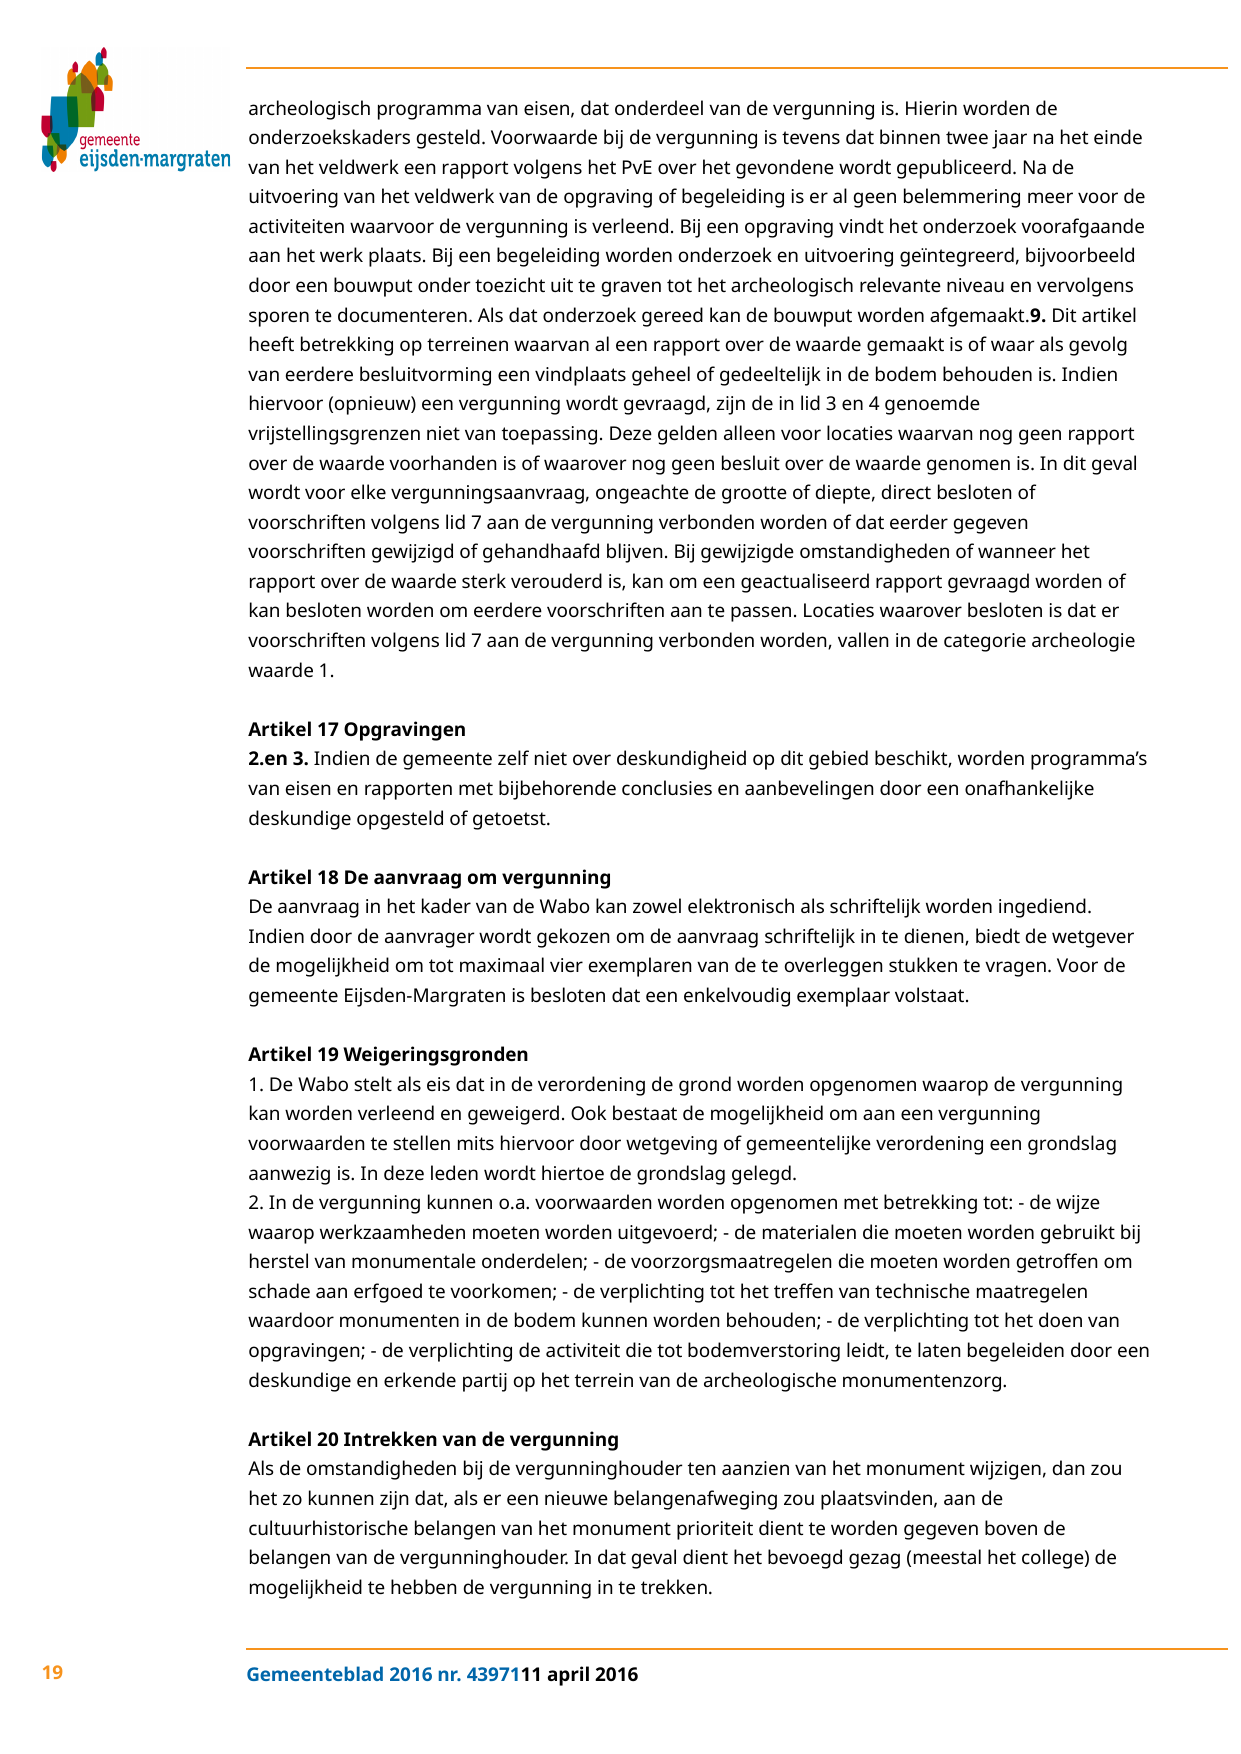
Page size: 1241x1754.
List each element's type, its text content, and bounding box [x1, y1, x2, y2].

text Artikel 17 Opgravingen [248, 716, 1152, 742]
picture [41, 47, 231, 172]
text Artikel 19 Weigeringsgronden [248, 1041, 1152, 1067]
text 1. De Wabo stelt als eis dat in de verordening de grond worden opgenomen waarop de vergunning kan worden verleend en geweigerd. Ook bestaat de mogelijkheid om aan een vergunning voorwaarden te stellen mits hiervoor door wetgeving of gemeentelijke verordening een grondslag aanwezig is. In deze leden wordt hiertoe de grondslag gelegd. [248, 1071, 1152, 1186]
text 2.en 3. Indien de gemeente zelf niet over deskundigheid op dit gebied beschikt, worden programma’s van eisen en rapporten met bijbehorende conclusies en aanbevelingen door een onafhankelijke deskundige opgesteld of getoetst. [248, 746, 1152, 831]
text archeologisch programma van eisen, dat onderdeel van de vergunning is. Hierin worden de onderzoekskaders gesteld. Voorwaarde bij de vergunning is tevens dat binnen twee jaar na het einde van het veldwerk een rapport volgens het PvE over het gevondene wordt gepubliceerd. Na de uitvoering van het veldwerk van de opgraving of begeleiding is er al geen belemmering meer voor de activiteiten waarvoor de vergunning is verleend. Bij een opgraving vindt het onderzoek voorafgaande aan het werk plaats. Bij een begeleiding worden onderzoek en uitvoering geïntegreerd, bijvoorbeeld door een bouwput onder toezicht uit te graven tot het archeologisch relevante niveau en vervolgens sporen te documenteren. Als dat onderzoek gereed kan de bouwput worden afgemaakt.9. Dit artikel heeft betrekking op terreinen waarvan al een rapport over de waarde gemaakt is of waar als gevolg van eerdere besluitvorming een vindplaats geheel of gedeeltelijk in de bodem behouden is. Indien hiervoor (opnieuw) een vergunning wordt gevraagd, zijn de in lid 3 en 4 genoemde vrijstellingsgrenzen niet van toepassing. Deze gelden alleen voor locaties waarvan nog geen rapport over de waarde voorhanden is of waarover nog geen besluit over de waarde genomen is. In dit geval wordt voor elke vergunningsaanvraag, ongeachte de grootte of diepte, direct besloten of voorschriften volgens lid 7 aan de vergunning verbonden worden of dat eerder gegeven voorschriften gewijzigd of gehandhaafd blijven. Bij gewijzigde omstandigheden of wanneer het rapport over de waarde sterk verouderd is, kan om een geactualiseerd rapport gevraagd worden of kan besloten worden om eerdere voorschriften aan te passen. Locaties waarover besloten is dat er voorschriften volgens lid 7 aan de vergunning verbonden worden, vallen in de categorie archeologie waarde 1. [248, 95, 1152, 683]
text De aanvraag in het kader van de Wabo kan zowel elektronisch als schriftelijk worden ingediend. Indien door de aanvrager wordt gekozen om de aanvraag schriftelijk in te dienen, biedt de wetgever de mogelijkheid om tot maximaal vier exemplaren van de te overleggen stukken te vragen. Voor de gemeente Eijsden-Margraten is besloten dat een enkelvoudig exemplaar volstaat. [248, 893, 1152, 1008]
text 2. In de vergunning kunnen o.a. voorwaarden worden opgenomen met betrekking tot: - de wijze waarop werkzaamheden moeten worden uitgevoerd; - de materialen die moeten worden gebruikt bij herstel van monumentale onderdelen; - de voorzorgsmaatregelen die moeten worden getroffen om schade aan erfgoed te voorkomen; - de verplichting tot het treffen van technische maatregelen waardoor monumenten in de bodem kunnen worden behouden; - de verplichting tot het doen van opgravingen; - de verplichting de activiteit die tot bodemverstoring leidt, te laten begeleiden door een deskundige en erkende partij op het terrein van de archeologische monumentenzorg. [248, 1189, 1152, 1393]
text Artikel 20 Intrekken van de vergunning [248, 1426, 1152, 1452]
text Artikel 18 De aanvraag om vergunning [248, 864, 1152, 890]
text Als de omstandigheden bij de vergunninghouder ten aanzien van het monument wijzigen, dan zou het zo kunnen zijn dat, als er een nieuwe belangenafweging zou plaatsvinden, aan de cultuurhistorische belangen van het monument prioriteit dient te worden gegeven boven de belangen van de vergunninghouder. In dat geval dient het bevoegd gezag (meestal het college) de mogelijkheid te hebben de vergunning in te trekken. [248, 1456, 1152, 1600]
